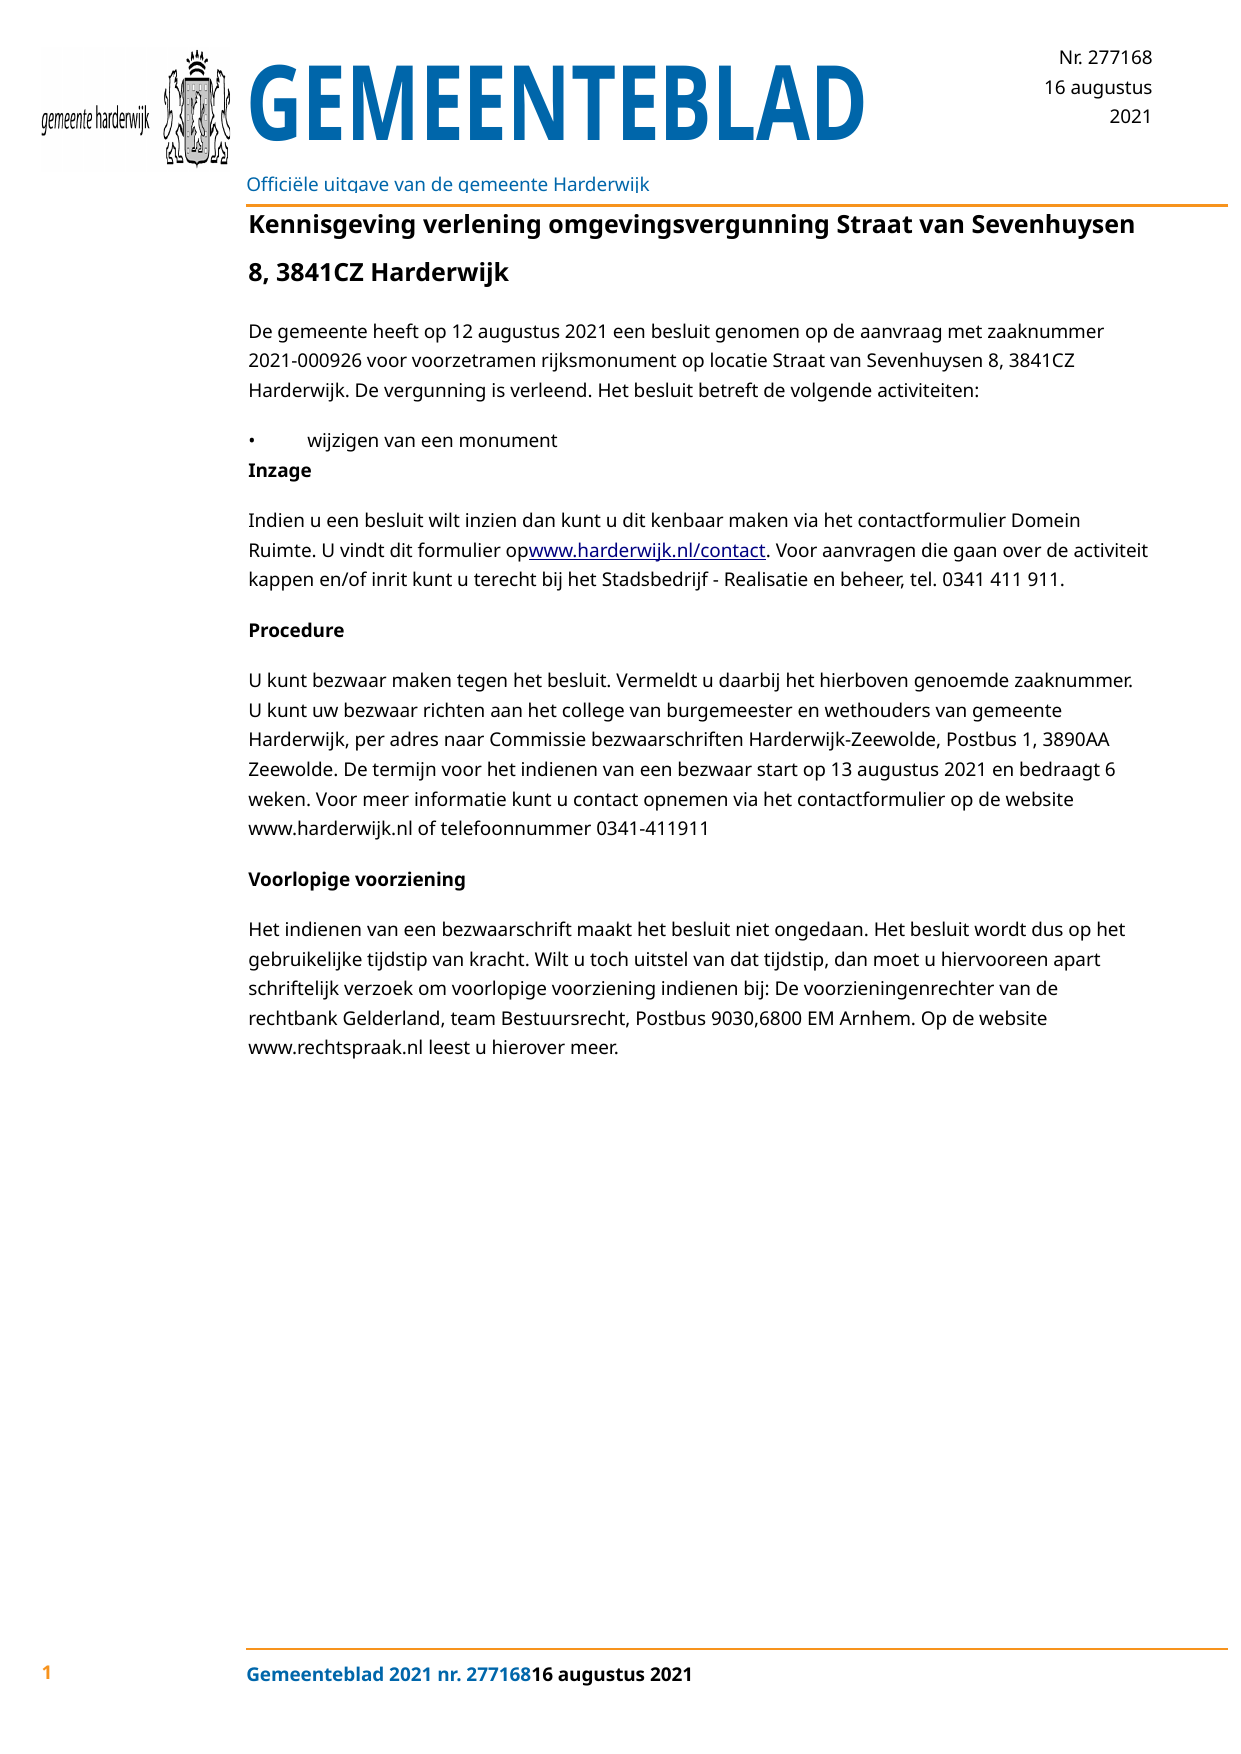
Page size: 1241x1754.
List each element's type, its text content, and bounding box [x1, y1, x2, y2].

text Het indienen van een bezwaarschrift maakt het besluit niet ongedaan. Het besluit wordt dus op het gebruikelijke tijdstip van kracht. Wilt u toch uitstel van dat tijdstip, dan moet u hiervooreen apart schriftelijk verzoek om voorlopige voorziening indienen bij: De voorzieningenrechter van de rechtbank Gelderland, team Bestuursrecht, Postbus 9030,6800 EM Arnhem. Op de website www.rechtspraak.nl leest u hierover meer. [248, 916, 1152, 1060]
list wijzigen van een monument [248, 427, 1152, 453]
text Indien u een besluit wilt inzien dan kunt u dit kenbaar maken via het contactformulier Domein Ruimte. U vindt dit formulier opwww.harderwijk.nl/contact. Voor aanvragen die gaan over de activiteit kappen en/of inrit kunt u terecht bij het Stadsbedrijf - Realisatie en beheer, tel. 0341 411 911. [248, 507, 1152, 592]
text U kunt bezwaar maken tegen het besluit. Vermeldt u daarbij het hierboven genoemde zaaknummer. U kunt uw bezwaar richten aan het college van burgemeester en wethouders van gemeente Harderwijk, per adres naar Commissie bezwaarschriften Harderwijk-Zeewolde, Postbus 1, 3890AA Zeewolde. De termijn voor het indienen van een bezwaar start op 13 augustus 2021 en bedraagt 6 weken. Voor meer informatie kunt u contact opnemen via het contactformulier op de website www.harderwijk.nl of telefoonnummer 0341-411911 [248, 667, 1152, 841]
picture [41, 47, 231, 172]
text Voorlopige voorziening [248, 866, 1152, 892]
text Kennisgeving verlening omgevingsvergunning Straat van Sevenhuysen 8, 3841CZ Harderwijk [248, 207, 1152, 288]
text Inzage [248, 457, 1152, 483]
text Procedure [248, 617, 1152, 643]
text De gemeente heeft op 12 augustus 2021 een besluit genomen op de aanvraag met zaaknummer 2021-000926 voor voorzetramen rijksmonument op locatie Straat van Sevenhuysen 8, 3841CZ Harderwijk. De vergunning is verleend. Het besluit betreft de volgende activiteiten: [248, 318, 1152, 403]
